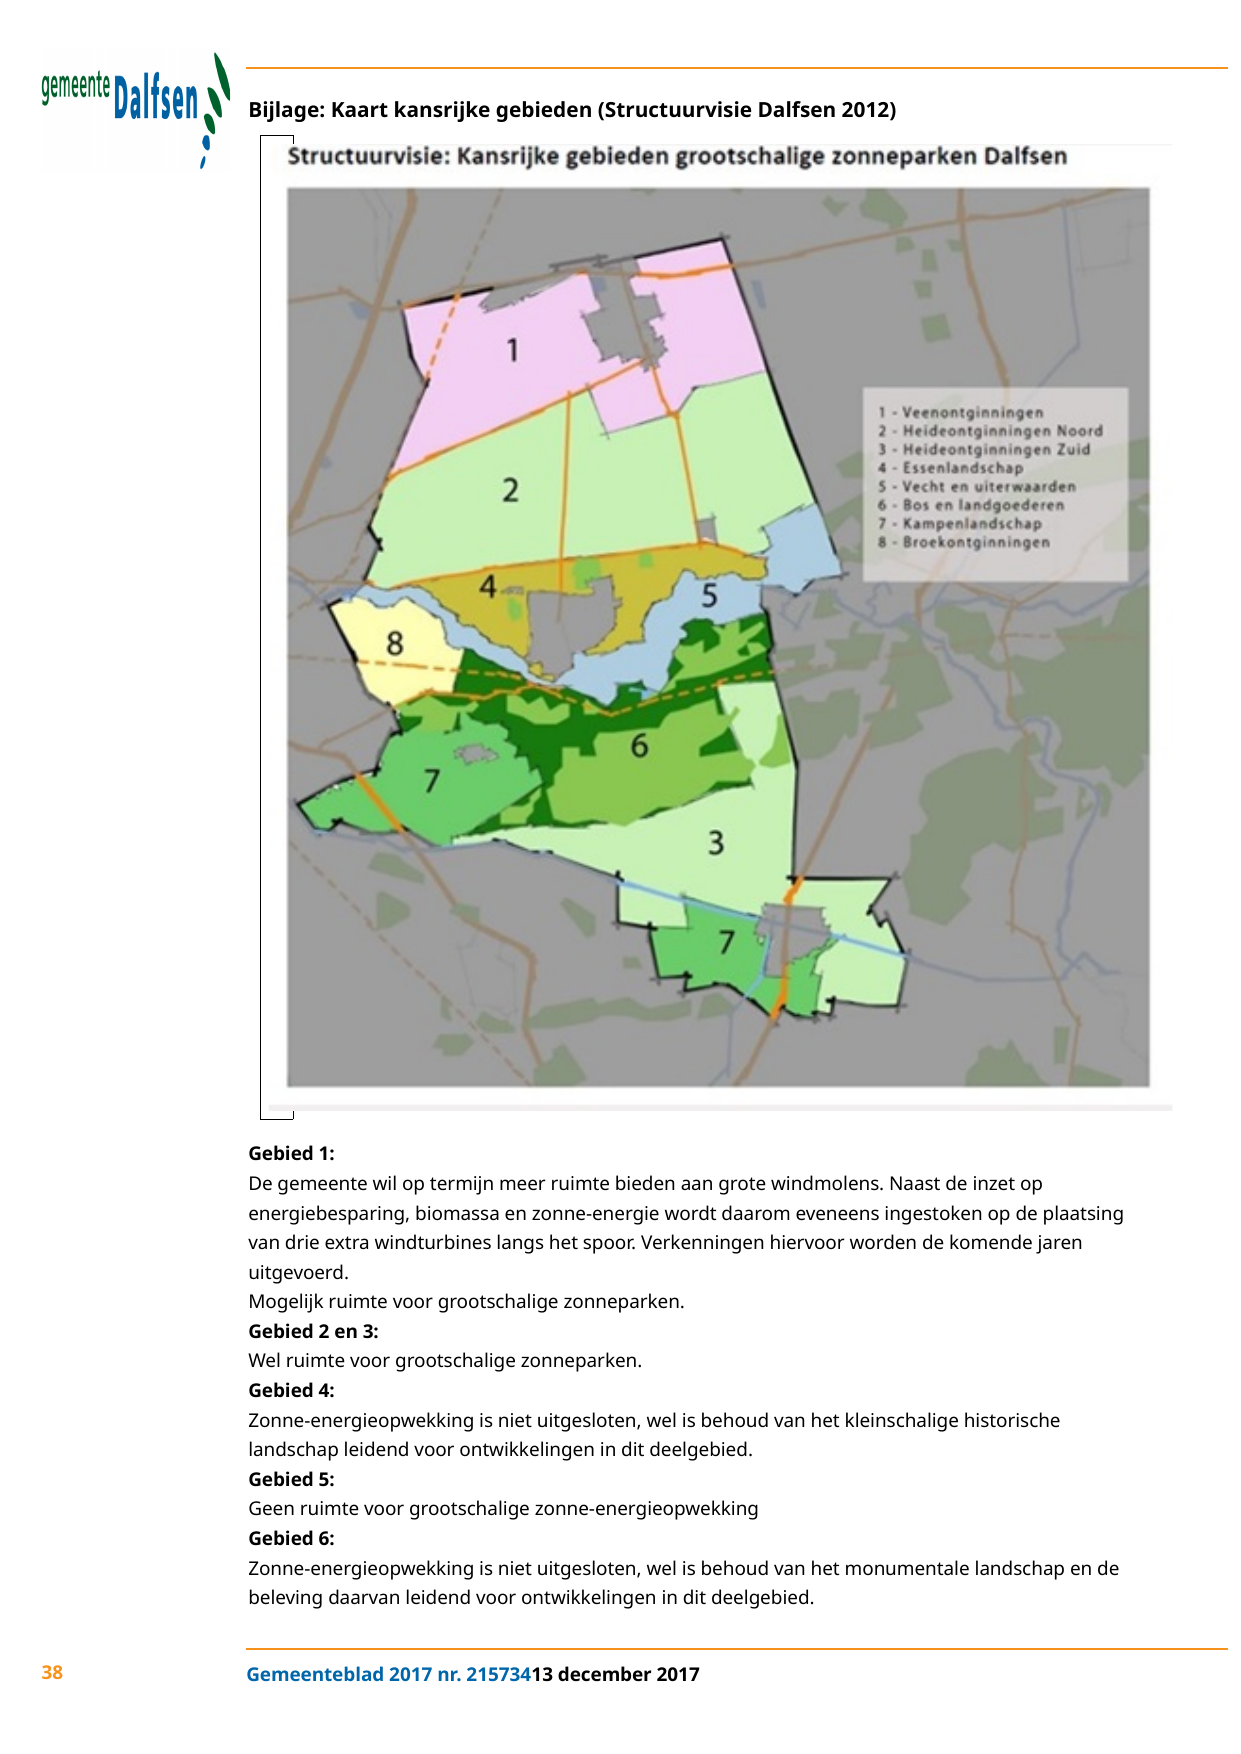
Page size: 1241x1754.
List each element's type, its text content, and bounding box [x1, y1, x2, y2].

text Mogelijk ruimte voor grootschalige zonneparken. [248, 1288, 1152, 1314]
text Bijlage: Kaart kansrijke gebieden (Structuurvisie Dalfsen 2012) [248, 95, 1152, 123]
picture [268, 144, 1173, 1111]
text Gebied 2 en 3: [248, 1318, 1152, 1344]
text Gebied 4: [248, 1377, 1152, 1403]
text Wel ruimte voor grootschalige zonneparken. [248, 1348, 1152, 1373]
text Gebied 6: [248, 1525, 1152, 1551]
text Gebied 5: [248, 1466, 1152, 1492]
text Zonne-energieopwekking is niet uitgesloten, wel is behoud van het monumentale landschap en de beleving daarvan leidend voor ontwikkelingen in dit deelgebied. [248, 1555, 1152, 1610]
text Geen ruimte voor grootschalige zonne-energieopwekking [248, 1496, 1152, 1521]
text Gebied 1: [248, 1141, 1152, 1166]
picture [41, 47, 231, 172]
text De gemeente wil op termijn meer ruimte bieden aan grote windmolens. Naast de inzet op energiebesparing, biomassa en zonne-energie wordt daarom eveneens ingestoken op de plaatsing van drie extra windturbines langs het spoor. Verkenningen hiervoor worden de komende jaren uitgevoerd. [248, 1170, 1152, 1284]
text Zonne-energieopwekking is niet uitgesloten, wel is behoud van het kleinschalige historische landschap leidend voor ontwikkelingen in dit deelgebied. [248, 1407, 1152, 1462]
